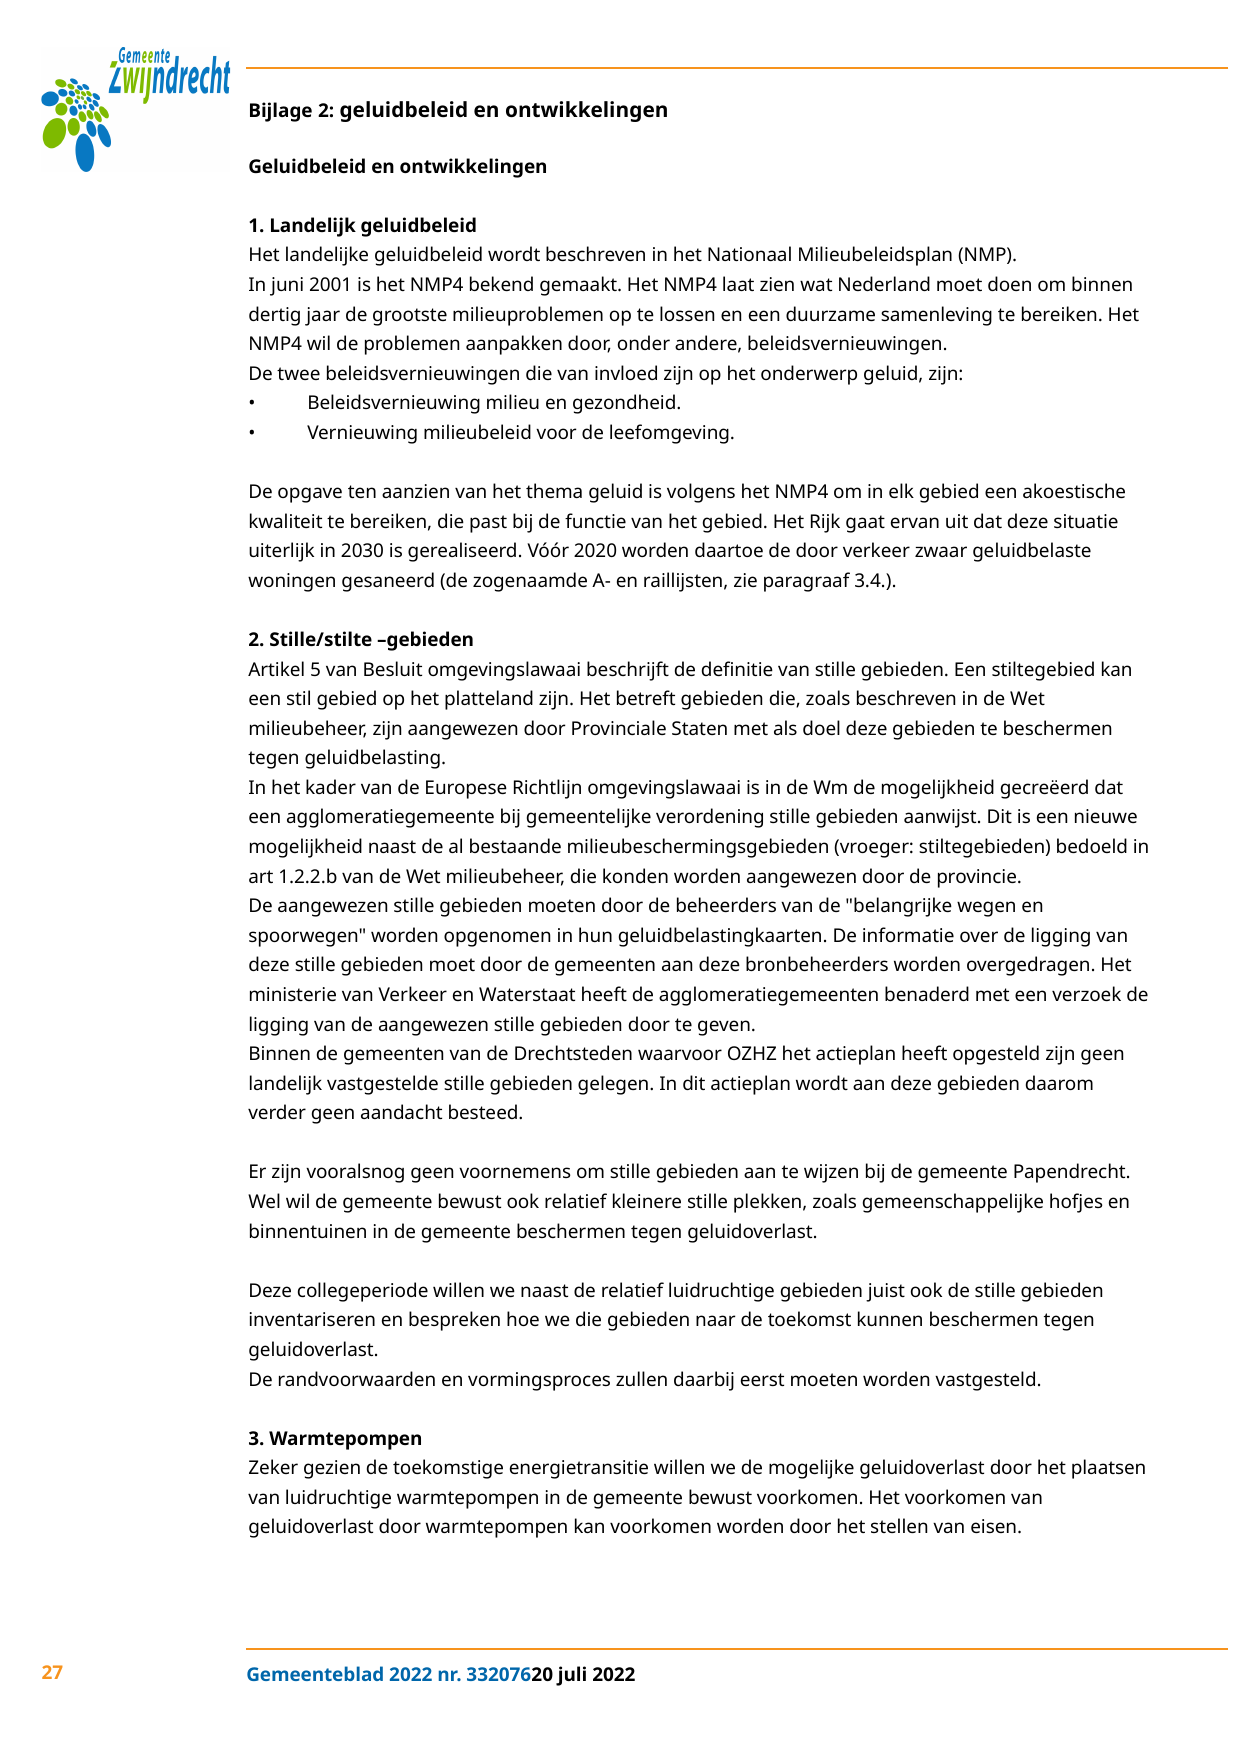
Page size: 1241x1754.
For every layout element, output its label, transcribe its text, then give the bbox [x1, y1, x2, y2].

text Binnen de gemeenten van de Drechtsteden waarvoor OZHZ het actieplan heeft opgesteld zijn geen landelijk vastgestelde stille gebieden gelegen. In dit actieplan wordt aan deze gebieden daarom verder geen aandacht besteed. [248, 1040, 1152, 1125]
text De twee beleidsvernieuwingen die van invloed zijn op het onderwerp geluid, zijn: [248, 360, 1152, 386]
text In het kader van de Europese Richtlijn omgevingslawaai is in de Wm de mogelijkheid gecreëerd dat een agglomeratiegemeente bij gemeentelijke verordening stille gebieden aanwijst. Dit is een nieuwe mogelijkheid naast de al bestaande milieubeschermingsgebieden (vroeger: stiltegebieden) bedoeld in art 1.2.2.b van de Wet milieubeheer, die konden worden aangewezen door de provincie. [248, 774, 1152, 889]
list Beleidsvernieuwing milieu en gezondheid. [248, 389, 1152, 415]
text De opgave ten aanzien van het thema geluid is volgens het NMP4 om in elk gebied een akoestische kwaliteit te bereiken, die past bij de functie van het gebied. Het Rijk gaat ervan uit dat deze situatie uiterlijk in 2030 is gerealiseerd. Vóór 2020 worden daartoe de door verkeer zwaar geluidbelaste woningen gesaneerd (de zogenaamde A- en raillijsten, zie paragraaf 3.4.). [248, 478, 1152, 593]
text Het landelijke geluidbeleid wordt beschreven in het Nationaal Milieubeleidsplan (NMP). [248, 242, 1152, 267]
text Bijlage 2: geluidbeleid en ontwikkelingen [248, 95, 1152, 123]
text Geluidbeleid en ontwikkelingen [248, 153, 1152, 179]
list Vernieuwing milieubeleid voor de leefomgeving. [248, 419, 1152, 445]
text 3. Warmtepompen [248, 1425, 1152, 1451]
picture [41, 47, 231, 172]
text Artikel 5 van Besluit omgevingslawaai beschrijft de definitie van stille gebieden. Een stiltegebied kan een stil gebied op het platteland zijn. Het betreft gebieden die, zoals beschreven in de Wet milieubeheer, zijn aangewezen door Provinciale Staten met als doel deze gebieden te beschermen tegen geluidbelasting. [248, 656, 1152, 770]
text Er zijn vooralsnog geen voornemens om stille gebieden aan te wijzen bij de gemeente Papendrecht. Wel wil de gemeente bewust ook relatief kleinere stille plekken, zoals gemeenschappelijke hofjes en binnentuinen in de gemeente beschermen tegen geluidoverlast. [248, 1159, 1152, 1244]
text De aangewezen stille gebieden moeten door de beheerders van de "belangrijke wegen en spoorwegen" worden opgenomen in hun geluidbelastingkaarten. De informatie over de ligging van deze stille gebieden moet door de gemeenten aan deze bronbeheerders worden overgedragen. Het ministerie van Verkeer en Waterstaat heeft de agglomeratiegemeenten benaderd met een verzoek de ligging van de aangewezen stille gebieden door te geven. [248, 892, 1152, 1037]
text Deze collegeperiode willen we naast de relatief luidruchtige gebieden juist ook de stille gebieden inventariseren en bespreken hoe we die gebieden naar de toekomst kunnen beschermen tegen geluidoverlast. [248, 1277, 1152, 1362]
text 2. Stille/stilte –gebieden [248, 626, 1152, 652]
text De randvoorwaarden en vormingsproces zullen daarbij eerst moeten worden vastgesteld. [248, 1366, 1152, 1392]
text In juni 2001 is het NMP4 bekend gemaakt. Het NMP4 laat zien wat Nederland moet doen om binnen dertig jaar de grootste milieuproblemen op te lossen en een duurzame samenleving te bereiken. Het NMP4 wil de problemen aanpakken door, onder andere, beleidsvernieuwingen. [248, 271, 1152, 356]
text 1. Landelijk geluidbeleid [248, 212, 1152, 238]
text Zeker gezien de toekomstige energietransitie willen we de mogelijke geluidoverlast door het plaatsen van luidruchtige warmtepompen in de gemeente bewust voorkomen. Het voorkomen van geluidoverlast door warmtepompen kan voorkomen worden door het stellen van eisen. [248, 1454, 1152, 1539]
